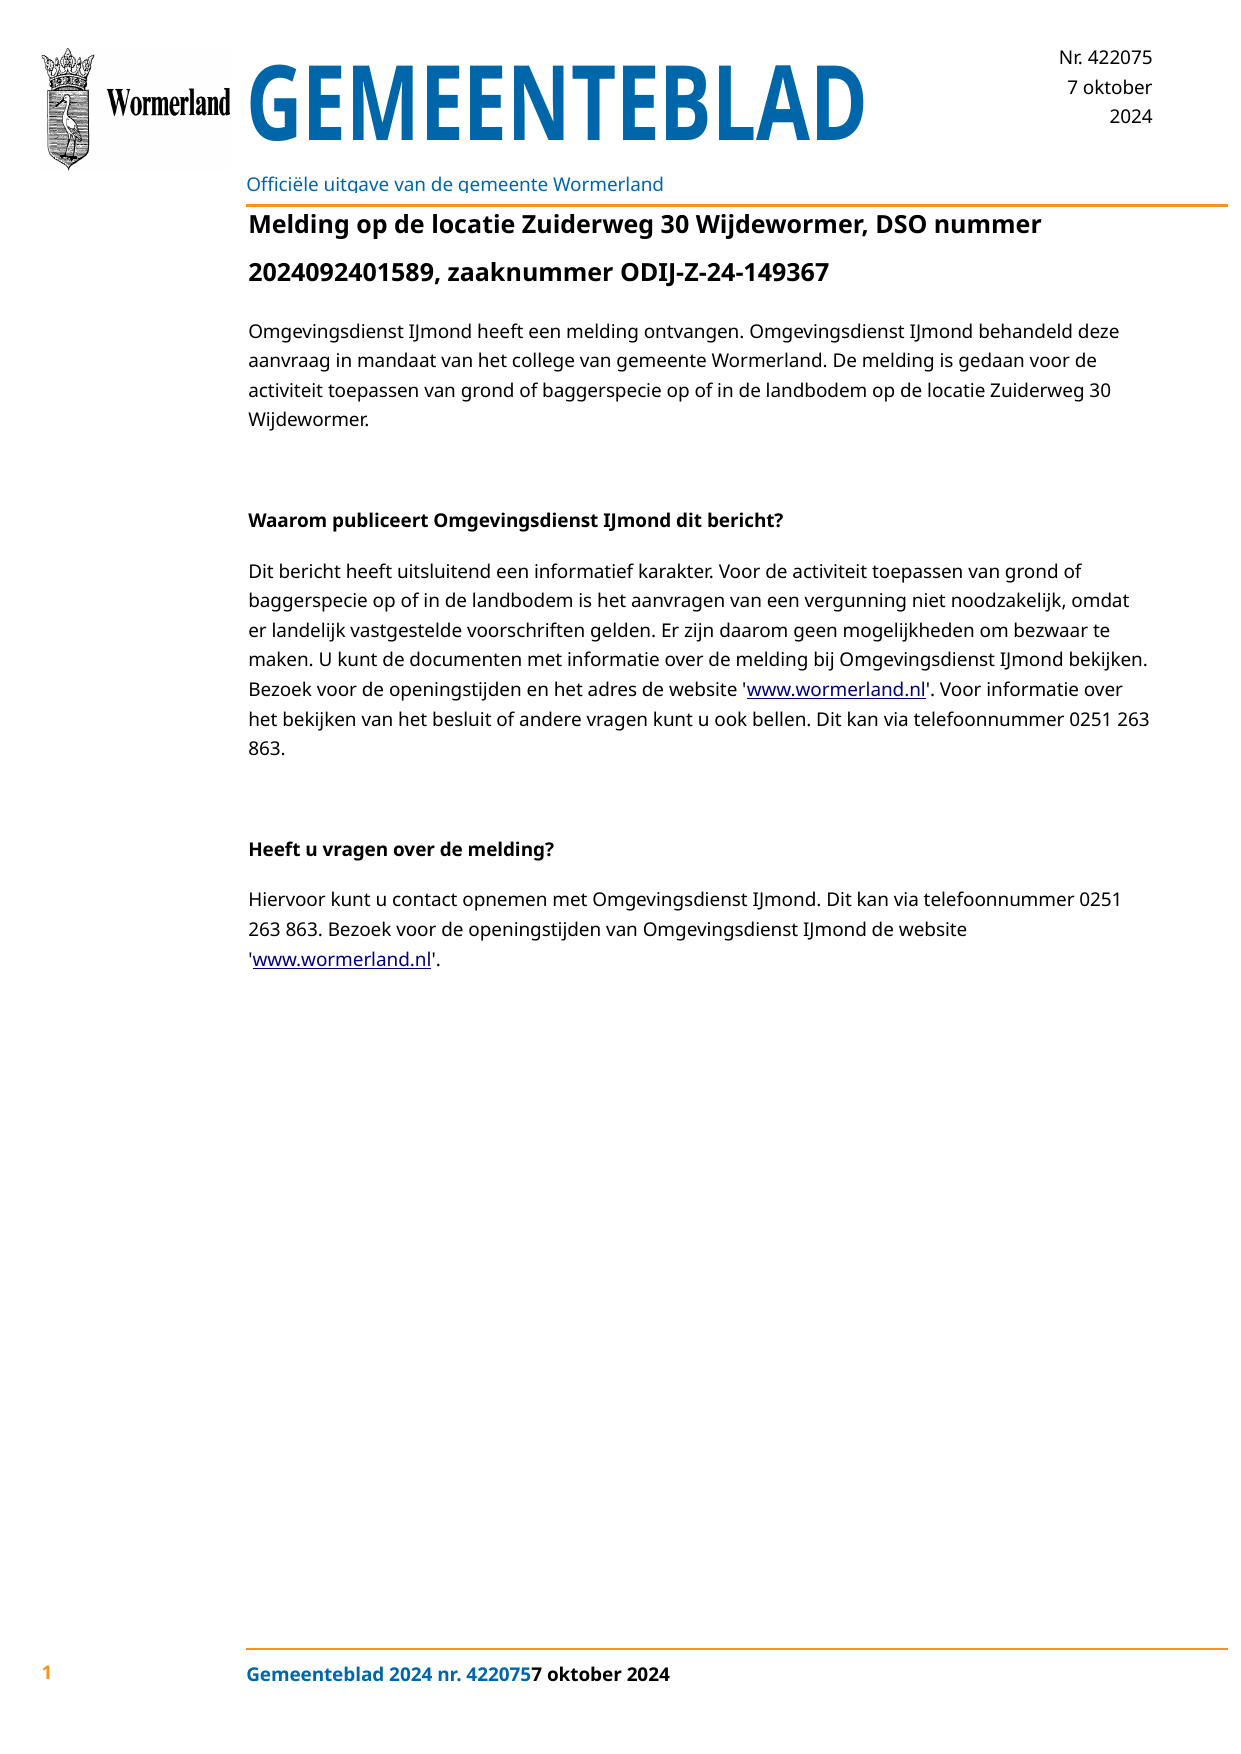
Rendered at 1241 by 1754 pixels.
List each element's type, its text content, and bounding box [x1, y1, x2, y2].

text Hiervoor kunt u contact opnemen met Omgevingsdienst IJmond. Dit kan via telefoonnummer 0251 263 863. Bezoek voor de openingstijden van Omgevingsdienst IJmond de website 'www.wormerland.nl'. [248, 887, 1152, 972]
picture [41, 47, 231, 172]
text Dit bericht heeft uitsluitend een informatief karakter. Voor de activiteit toepassen van grond of baggerspecie op of in de landbodem is het aanvragen van een vergunning niet noodzakelijk, omdat er landelijk vastgestelde voorschriften gelden. Er zijn daarom geen mogelijkheden om bezwaar te maken. U kunt de documenten met informatie over de melding bij Omgevingsdienst IJmond bekijken. Bezoek voor de openingstijden en het adres de website 'www.wormerland.nl'. Voor informatie over het bekijken van het besluit of andere vragen kunt u ook bellen. Dit kan via telefoonnummer 0251 263 863. [248, 558, 1152, 761]
text Heeft u vragen over de melding? [248, 836, 1152, 862]
text Omgevingsdienst IJmond heeft een melding ontvangen. Omgevingsdienst IJmond behandeld deze aanvraag in mandaat van het college van gemeente Wormerland. De melding is gedaan voor de activiteit toepassen van grond of baggerspecie op of in de landbodem op de locatie Zuiderweg 30 Wijdewormer. [248, 318, 1152, 432]
text Melding op de locatie Zuiderweg 30 Wijdewormer, DSO nummer 2024092401589, zaaknummer ODIJ-Z-24-149367 [248, 207, 1152, 288]
text Waarom publiceert Omgevingsdienst IJmond dit bericht? [248, 507, 1152, 533]
